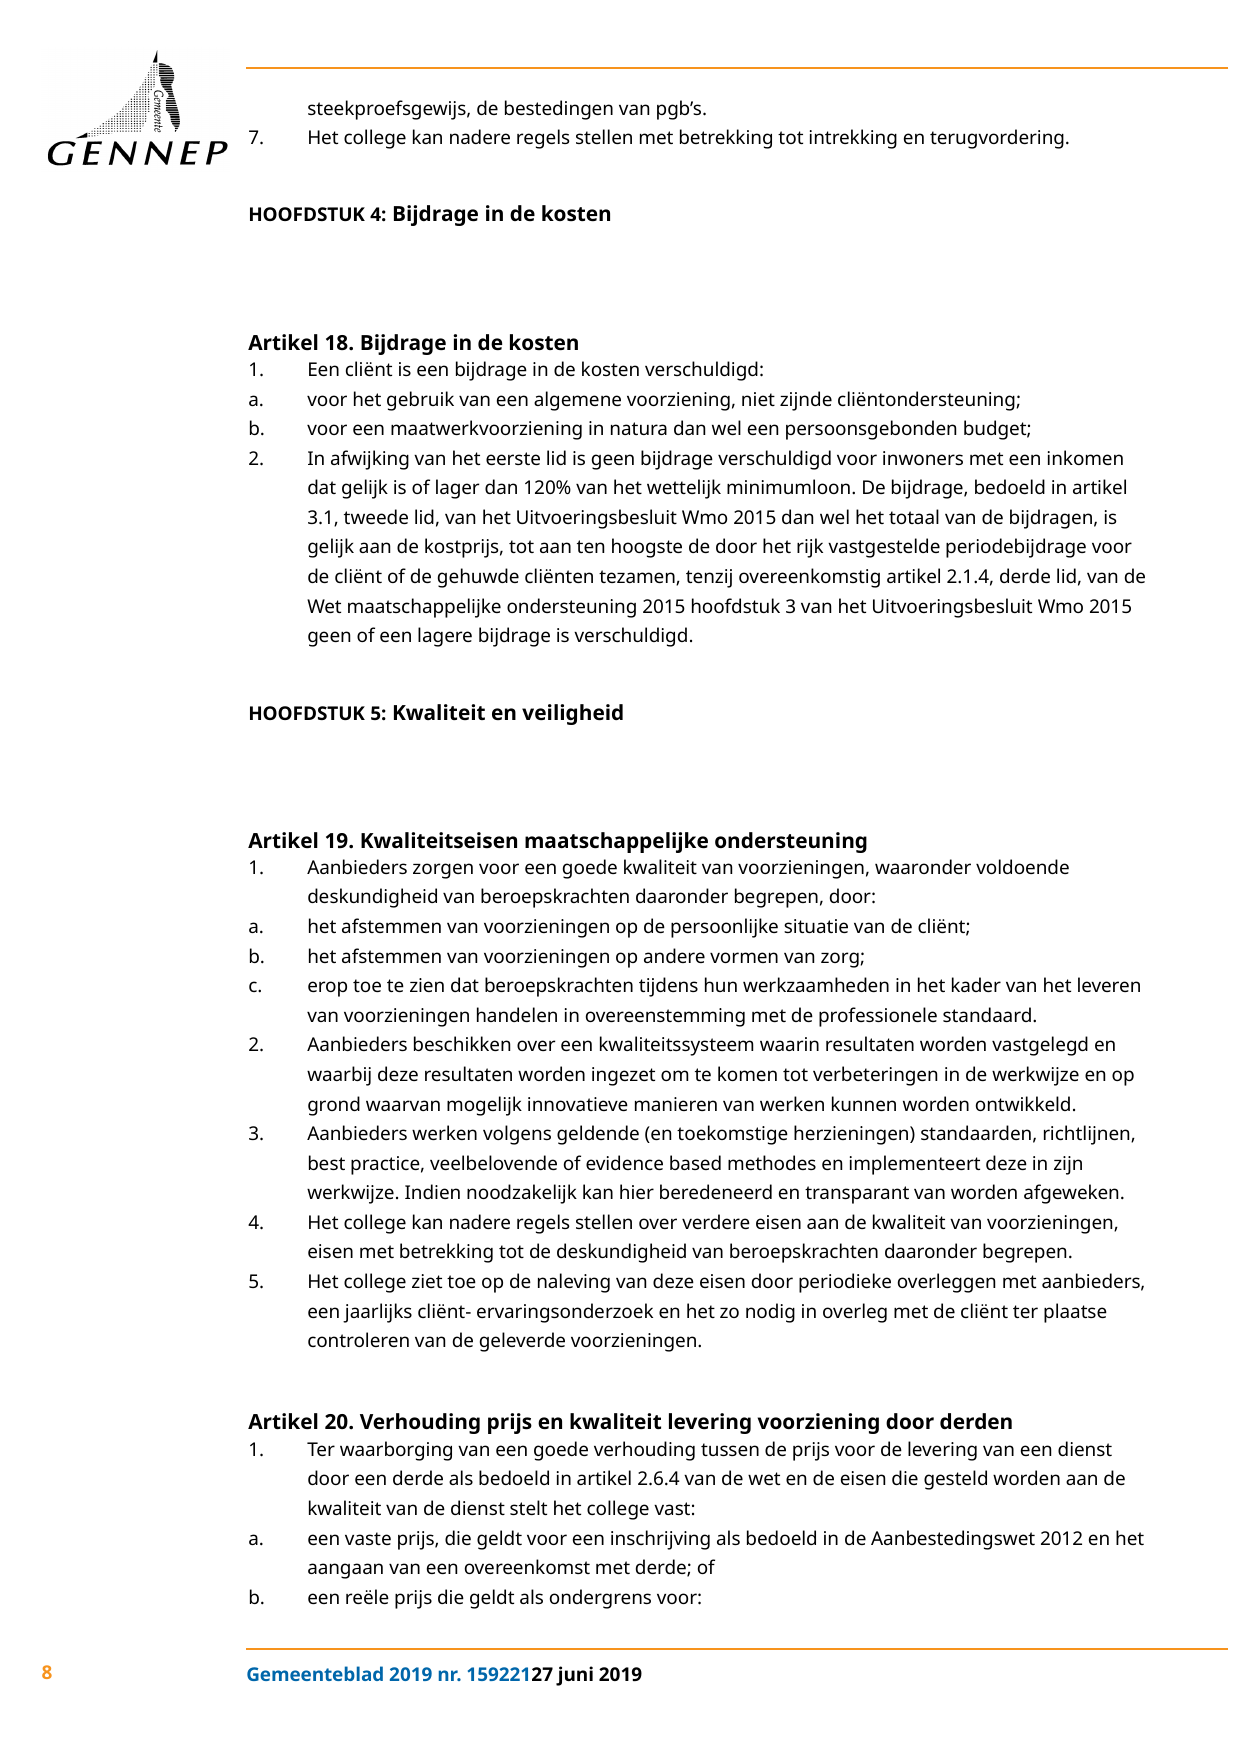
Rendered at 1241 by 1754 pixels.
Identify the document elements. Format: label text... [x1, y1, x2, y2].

list Het college kan nadere regels stellen over verdere eisen aan de kwaliteit van voorzieningen, eisen met betrekking tot de deskundigheid van beroepskrachten daaronder begrepen. [248, 1209, 1152, 1264]
list steekproefsgewijs, de bestedingen van pgb’s. [248, 95, 1152, 121]
text Artikel 19. Kwaliteitseisen maatschappelijke ondersteuning [248, 826, 1152, 854]
list erop toe te zien dat beroepskrachten tijdens hun werkzaamheden in het kader van het leveren van voorzieningen handelen in overeenstemming met de professionele standaard. [248, 972, 1152, 1028]
list Aanbieders zorgen voor een goede kwaliteit van voorzieningen, waaronder voldoende deskundigheid van beroepskrachten daaronder begrepen, door: [248, 854, 1152, 909]
list In afwijking van het eerste lid is geen bijdrage verschuldigd voor inwoners met een inkomen dat gelijk is of lager dan 120% van het wettelijk minimumloon. De bijdrage, bedoeld in artikel 3.1, tweede lid, van het Uitvoeringsbesluit Wmo 2015 dan wel het totaal van de bijdragen, is gelijk aan de kostprijs, tot aan ten hoogste de door het rijk vastgestelde periodebijdrage voor de cliënt of de gehuwde cliënten tezamen, tenzij overeenkomstig artikel 2.1.4, derde lid, van de Wet maatschappelijke ondersteuning 2015 hoofdstuk 3 van het Uitvoeringsbesluit Wmo 2015 geen of een lagere bijdrage is verschuldigd. [248, 445, 1152, 648]
list het afstemmen van voorzieningen op de persoonlijke situatie van de cliënt; [248, 913, 1152, 939]
picture [41, 47, 231, 172]
text HOOFDSTUK 5: Kwaliteit en veiligheid [248, 698, 1152, 726]
list een reële prijs die geldt als ondergrens voor: [248, 1584, 1152, 1609]
text Artikel 18. Bijdrage in de kosten [248, 328, 1152, 356]
list een vaste prijs, die geldt voor een inschrijving als bedoeld in de Aanbestedingswet 2012 en het aangaan van een overeenkomst met derde; of [248, 1525, 1152, 1580]
text Artikel 20. Verhouding prijs en kwaliteit levering voorziening door derden [248, 1407, 1152, 1436]
list Aanbieders werken volgens geldende (en toekomstige herzieningen) standaarden, richtlijnen, best practice, veelbelovende of evidence based methodes en implementeert deze in zijn werkwijze. Indien noodzakelijk kan hier beredeneerd en transparant van worden afgeweken. [248, 1120, 1152, 1205]
list Een cliënt is een bijdrage in de kosten verschuldigd: [248, 356, 1152, 382]
text HOOFDSTUK 4: Bijdrage in de kosten [248, 199, 1152, 228]
list voor het gebruik van een algemene voorziening, niet zijnde cliëntondersteuning; [248, 386, 1152, 411]
list Ter waarborging van een goede verhouding tussen de prijs voor de levering van een dienst door een derde als bedoeld in artikel 2.6.4 van de wet en de eisen die gesteld worden aan de kwaliteit van de dienst stelt het college vast: [248, 1436, 1152, 1521]
list Het college kan nadere regels stellen met betrekking tot intrekking en terugvordering. [248, 124, 1152, 150]
list het afstemmen van voorzieningen op andere vormen van zorg; [248, 943, 1152, 969]
list Aanbieders beschikken over een kwaliteitssysteem waarin resultaten worden vastgelegd en waarbij deze resultaten worden ingezet om te komen tot verbeteringen in de werkwijze en op grond waarvan mogelijk innovatieve manieren van werken kunnen worden ontwikkeld. [248, 1032, 1152, 1117]
list Het college ziet toe op de naleving van deze eisen door periodieke overleggen met aanbieders, een jaarlijks cliënt- ervaringsonderzoek en het zo nodig in overleg met de cliënt ter plaatse controleren van de geleverde voorzieningen. [248, 1268, 1152, 1353]
list voor een maatwerkvoorziening in natura dan wel een persoonsgebonden budget; [248, 415, 1152, 441]
